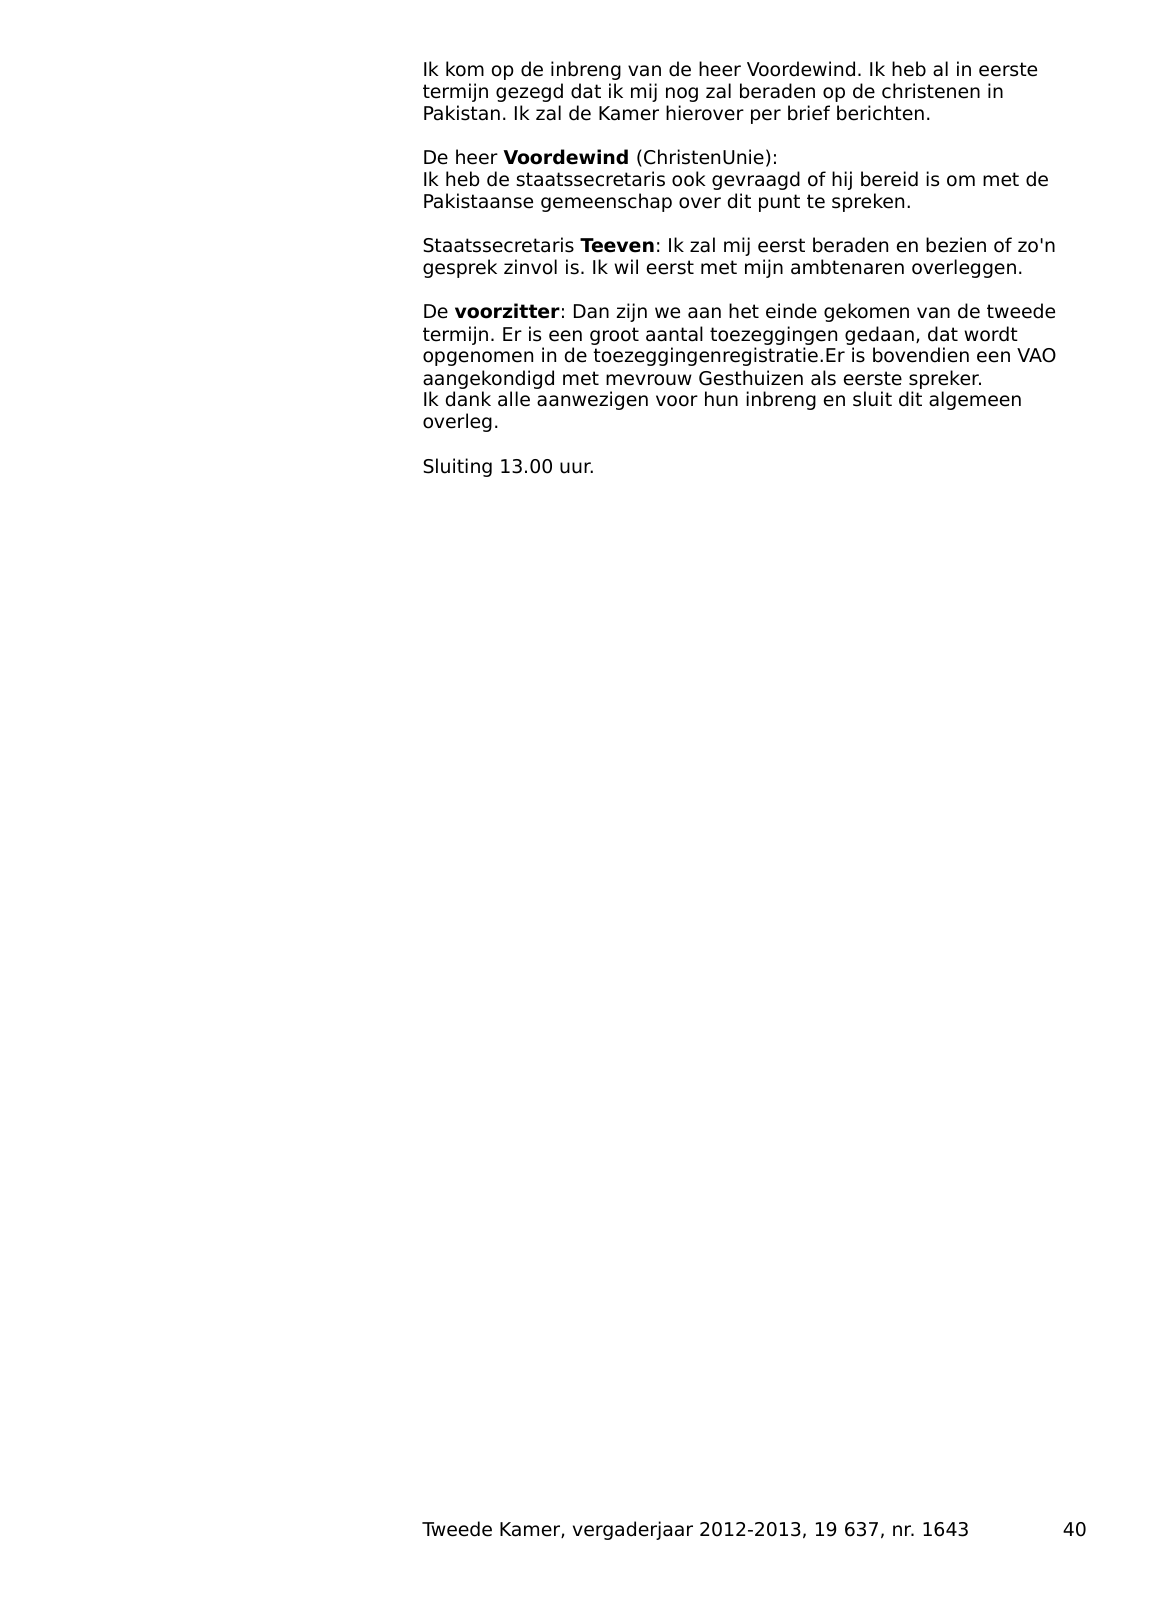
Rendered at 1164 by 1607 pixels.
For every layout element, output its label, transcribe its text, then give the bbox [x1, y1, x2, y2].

text Ik kom op de inbreng van de heer Voordewind. Ik heb al in eerste termijn gezegd dat ik mij nog zal beraden op de christenen in Pakistan. Ik zal de Kamer hierover per brief berichten. [422, 59, 1087, 125]
text De heer Voordewind (ChristenUnie): [422, 147, 1087, 169]
text Ik dank alle aanwezigen voor hun inbreng en sluit dit algemeen overleg. [422, 389, 1087, 433]
text De voorzitter: Dan zijn we aan het einde gekomen van de tweede termijn. Er is een groot aantal toezeggingen gedaan, dat wordt opgenomen in de toezeggingenregistratie.Er is bovendien een VAO aangekondigd met mevrouw Gesthuizen als eerste spreker. [422, 301, 1087, 389]
text Staatssecretaris Teeven: Ik zal mij eerst beraden en bezien of zo'n gesprek zinvol is. Ik wil eerst met mijn ambtenaren overleggen. [422, 235, 1087, 279]
text Sluiting 13.00 uur. [422, 456, 1087, 477]
text Ik heb de staatssecretaris ook gevraagd of hij bereid is om met de Pakistaanse gemeenschap over dit punt te spreken. [422, 169, 1087, 213]
